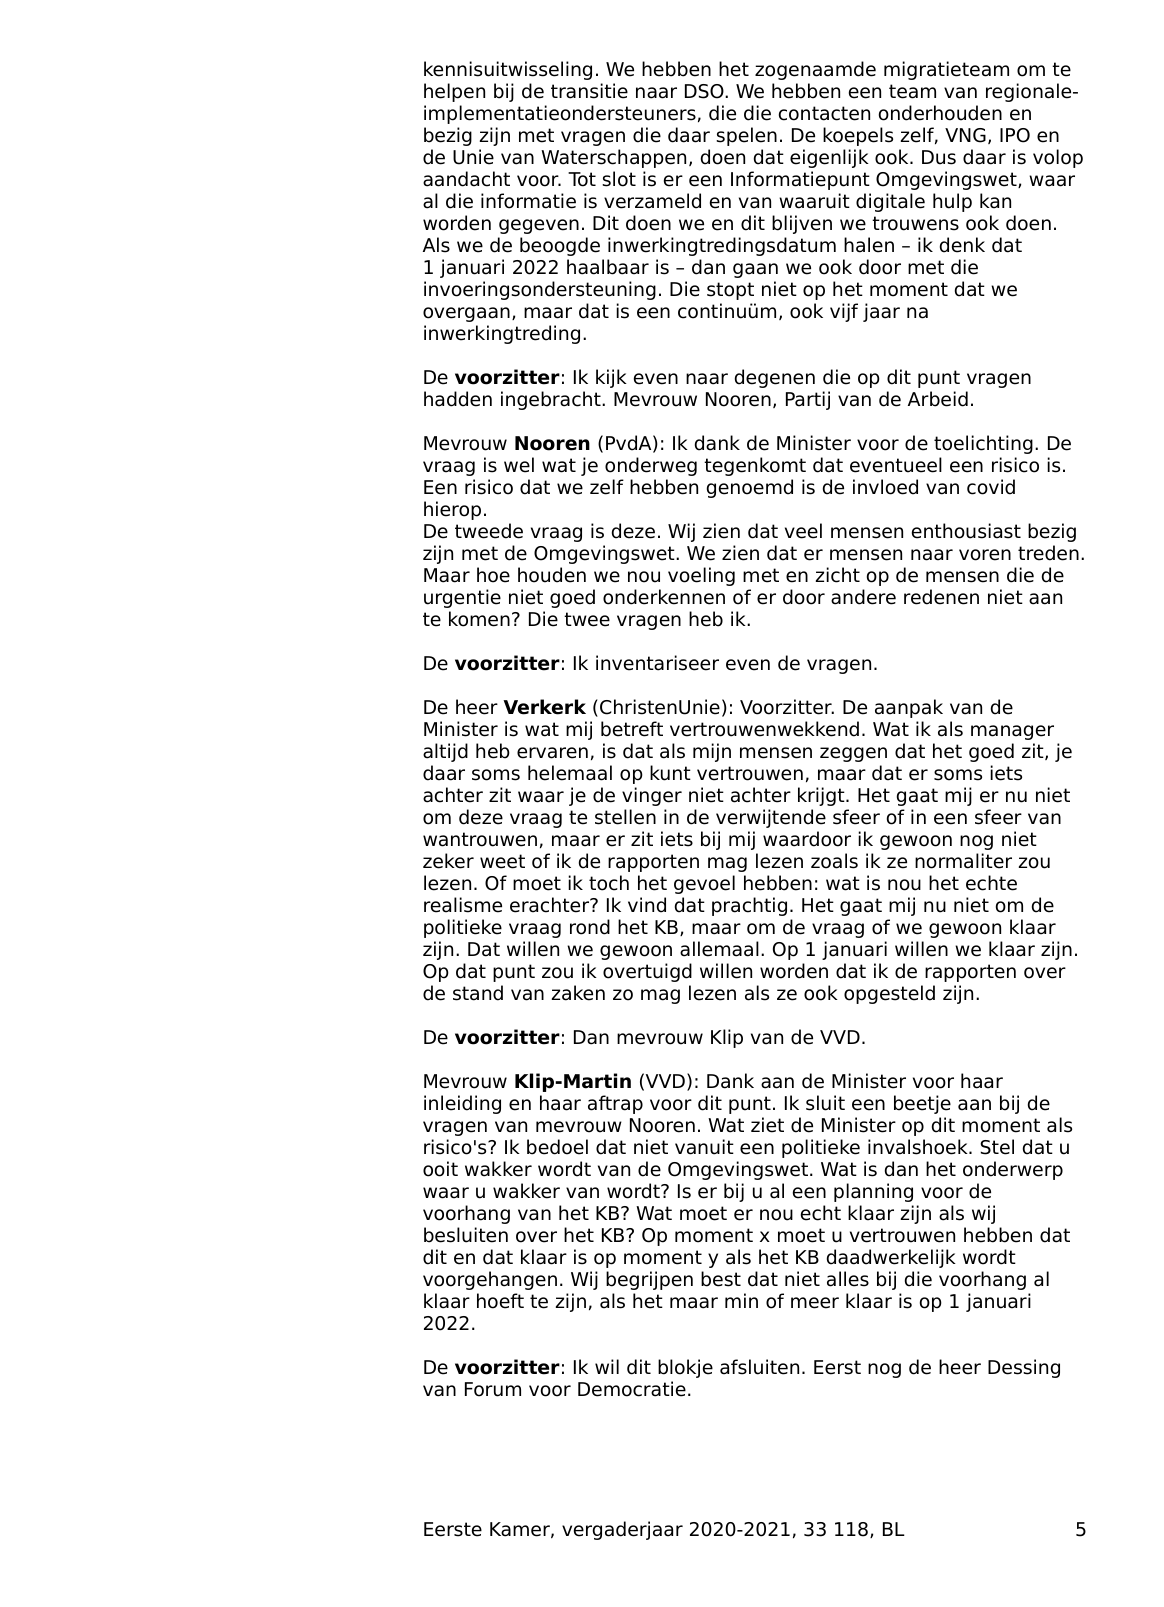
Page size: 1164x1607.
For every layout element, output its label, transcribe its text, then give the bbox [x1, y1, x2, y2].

text De voorzitter: Ik inventariseer even de vragen. [422, 653, 1087, 675]
text De voorzitter: Dan mevrouw Klip van de VVD. [422, 1027, 1087, 1049]
text De tweede vraag is deze. Wij zien dat veel mensen enthousiast bezig zijn met de Omgevingswet. We zien dat er mensen naar voren treden. Maar hoe houden we nou voeling met en zicht op de mensen die de urgentie niet goed onderkennen of er door andere redenen niet aan te komen? Die twee vragen heb ik. [422, 521, 1087, 631]
text De voorzitter: Ik wil dit blokje afsluiten. Eerst nog de heer Dessing van Forum voor Democratie. [422, 1357, 1087, 1401]
text Mevrouw Nooren (PvdA): Ik dank de Minister voor de toelichting. De vraag is wel wat je onderweg tegenkomt dat eventueel een risico is. Een risico dat we zelf hebben genoemd is de invloed van covid hierop. [422, 433, 1087, 521]
text De heer Verkerk (ChristenUnie): Voorzitter. De aanpak van de Minister is wat mij betreft vertrouwenwekkend. Wat ik als manager altijd heb ervaren, is dat als mijn mensen zeggen dat het goed zit, je daar soms helemaal op kunt vertrouwen, maar dat er soms iets achter zit waar je de vinger niet achter krijgt. Het gaat mij er nu niet om deze vraag te stellen in de verwijtende sfeer of in een sfeer van wantrouwen, maar er zit iets bij mij waardoor ik gewoon nog niet zeker weet of ik de rapporten mag lezen zoals ik ze normaliter zou lezen. Of moet ik toch het gevoel hebben: wat is nou het echte realisme erachter? Ik vind dat prachtig. Het gaat mij nu niet om de politieke vraag rond het KB, maar om de vraag of we gewoon klaar zijn. Dat willen we gewoon allemaal. Op 1 januari willen we klaar zijn. Op dat punt zou ik overtuigd willen worden dat ik de rapporten over de stand van zaken zo mag lezen als ze ook opgesteld zijn. [422, 697, 1087, 1005]
text kennisuitwisseling. We hebben het zogenaamde migratieteam om te helpen bij de transitie naar DSO. We hebben een team van regionale-implementatieondersteuners, die die contacten onderhouden en bezig zijn met vragen die daar spelen. De koepels zelf, VNG, IPO en de Unie van Waterschappen, doen dat eigenlijk ook. Dus daar is volop aandacht voor. Tot slot is er een Informatiepunt Omgevingswet, waar al die informatie is verzameld en van waaruit digitale hulp kan worden gegeven. Dit doen we en dit blijven we trouwens ook doen. Als we de beoogde inwerkingtredingsdatum halen – ik denk dat 1 januari 2022 haalbaar is – dan gaan we ook door met die invoeringsondersteuning. Die stopt niet op het moment dat we overgaan, maar dat is een continuüm, ook vijf jaar na inwerkingtreding. [422, 59, 1087, 345]
text Mevrouw Klip-Martin (VVD): Dank aan de Minister voor haar inleiding en haar aftrap voor dit punt. Ik sluit een beetje aan bij de vragen van mevrouw Nooren. Wat ziet de Minister op dit moment als risico's? Ik bedoel dat niet vanuit een politieke invalshoek. Stel dat u ooit wakker wordt van de Omgevingswet. Wat is dan het onderwerp waar u wakker van wordt? Is er bij u al een planning voor de voorhang van het KB? Wat moet er nou echt klaar zijn als wij besluiten over het KB? Op moment x moet u vertrouwen hebben dat dit en dat klaar is op moment y als het KB daadwerkelijk wordt voorgehangen. Wij begrijpen best dat niet alles bij die voorhang al klaar hoeft te zijn, als het maar min of meer klaar is op 1 januari 2022. [422, 1071, 1087, 1335]
text De voorzitter: Ik kijk even naar degenen die op dit punt vragen hadden ingebracht. Mevrouw Nooren, Partij van de Arbeid. [422, 367, 1087, 411]
